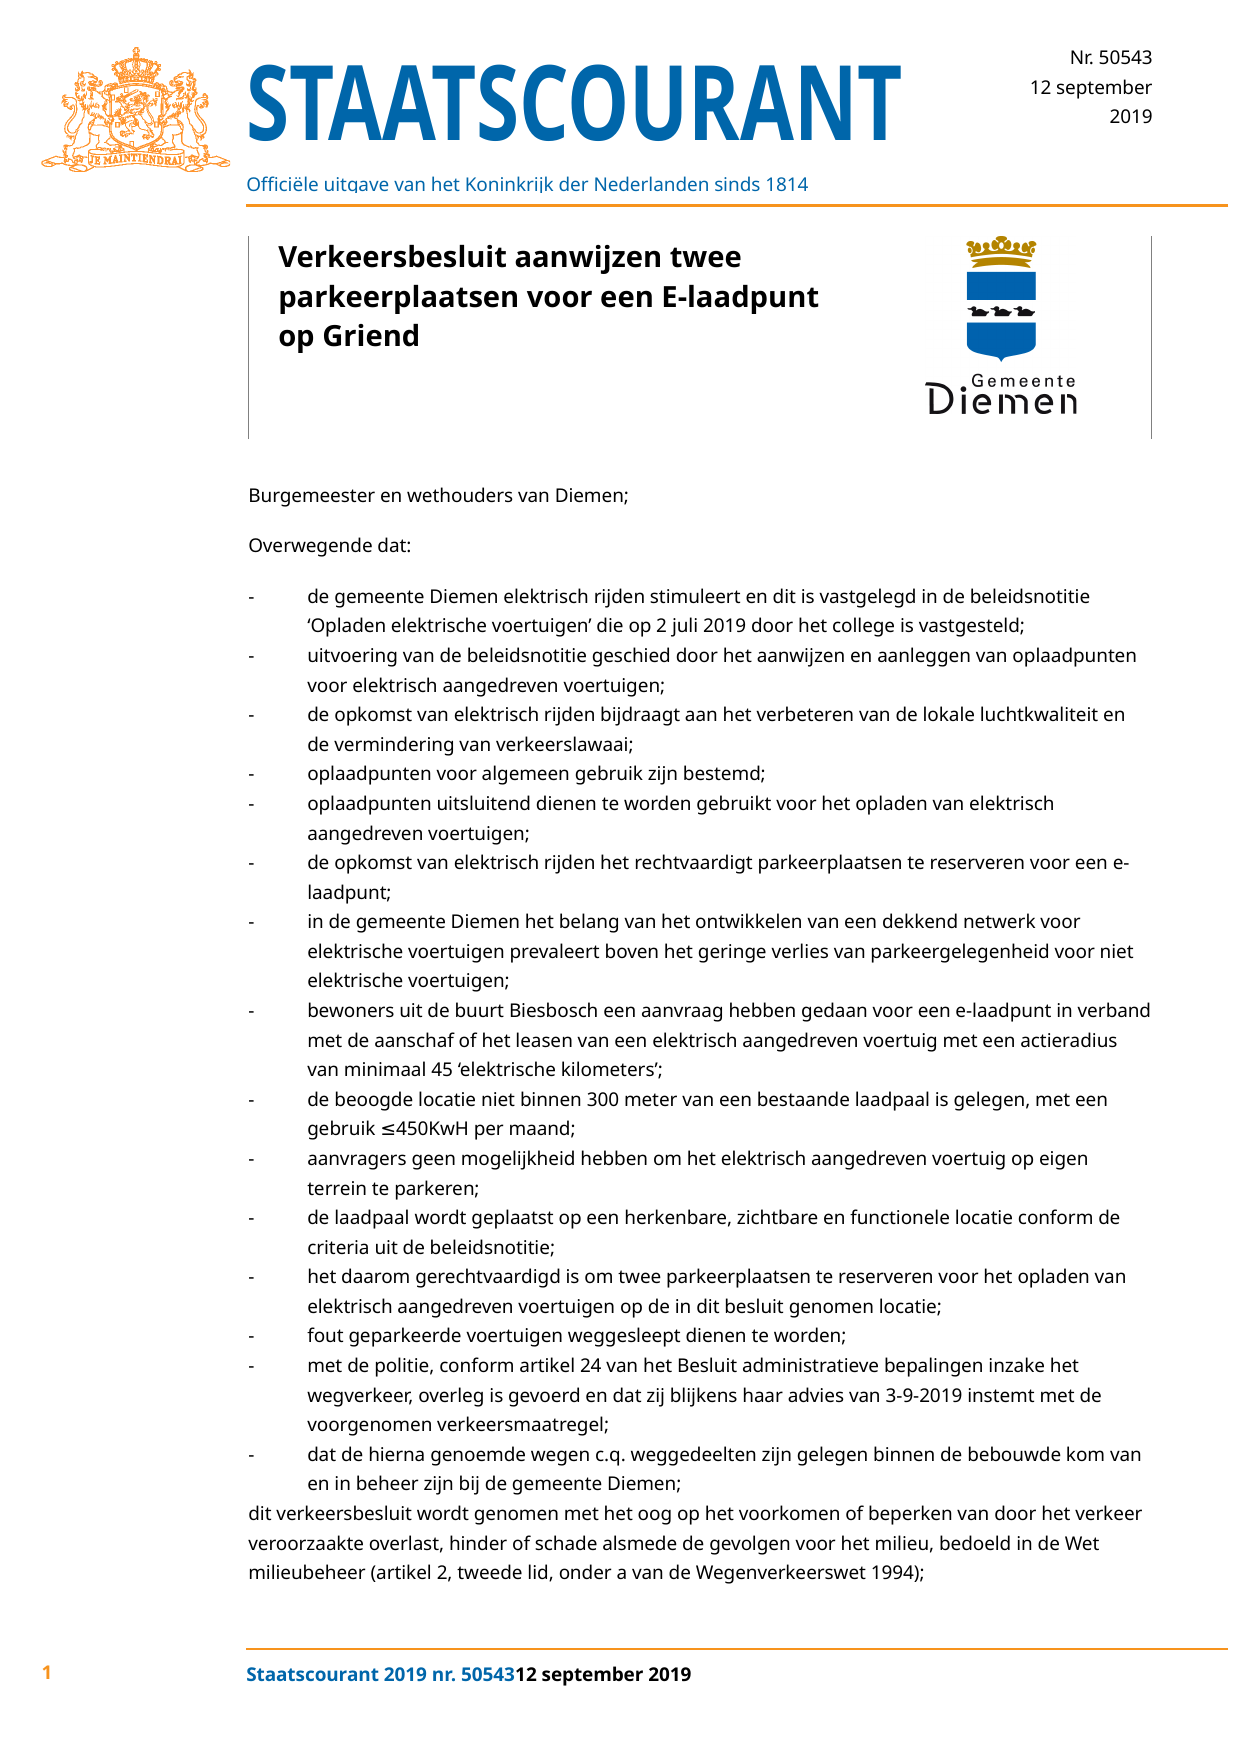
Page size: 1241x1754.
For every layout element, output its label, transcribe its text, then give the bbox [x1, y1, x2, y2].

list het daarom gerechtvaardigd is om twee parkeerplaatsen te reserveren voor het opladen van elektrisch aangedreven voertuigen op de in dit besluit genomen locatie; [248, 1263, 1152, 1319]
list de opkomst van elektrisch rijden het rechtvaardigt parkeerplaatsen te reserveren voor een e-laadpunt; [248, 849, 1152, 905]
table_header [850, 414, 1151, 439]
text Overwegende dat: [248, 533, 1152, 558]
table_header Verkeersbesluit aanwijzen twee parkeerplaatsen voor een E-laadpunt op Griend [249, 236, 850, 439]
list met de politie, conform artikel 24 van het Besluit administratieve bepalingen inzake het wegverkeer, overleg is gevoerd en dat zij blijkens haar advies van 3-9-2019 instemt met de voorgenomen verkeersmaatregel; [248, 1352, 1152, 1437]
text dit verkeersbesluit wordt genomen met het oog op het voorkomen of beperken van door het verkeer veroorzaakte overlast, hinder of schade alsmede de gevolgen voor het milieu, bedoeld in de Wet milieubeheer (artikel 2, tweede lid, onder a van de Wegenverkeerswet 1994); [248, 1500, 1152, 1585]
text Burgemeester en wethouders van Diemen; [248, 482, 1152, 508]
list uitvoering van de beleidsnotitie geschied door het aanwijzen en aanleggen van oplaadpunten voor elektrisch aangedreven voertuigen; [248, 642, 1152, 698]
list de gemeente Diemen elektrisch rijden stimuleert en dit is vastgelegd in de beleidsnotitie ‘Opladen elektrische voertuigen’ die op 2 juli 2019 door het college is vastgesteld; [248, 583, 1152, 638]
picture [41, 47, 231, 172]
list fout geparkeerde voertuigen weggesleept dienen te worden; [248, 1323, 1152, 1348]
list de beoogde locatie niet binnen 300 meter van een bestaande laadpaal is gelegen, met een gebruik ≤450KwH per maand; [248, 1086, 1152, 1141]
table_header [850, 236, 925, 413]
list bewoners uit de buurt Biesbosch een aanvraag hebben gedaan voor een e-laadpunt in verband met de aanschaf of het leasen van een elektrisch aangedreven voertuig met een actieradius van minimaal 45 ‘elektrische kilometers’; [248, 997, 1152, 1082]
list oplaadpunten voor algemeen gebruik zijn bestemd; [248, 761, 1152, 786]
list in de gemeente Diemen het belang van het ontwikkelen van een dekkend netwerk voor elektrische voertuigen prevaleert boven het geringe verlies van parkeergelegenheid voor niet elektrische voertuigen; [248, 908, 1152, 993]
list de laadpaal wordt geplaatst op een herkenbare, zichtbare en functionele locatie conform de criteria uit de beleidsnotitie; [248, 1204, 1152, 1260]
list dat de hierna genoemde wegen c.q. weggedeelten zijn gelegen binnen de bebouwde kom van en in beheer zijn bij de gemeente Diemen; [248, 1441, 1152, 1496]
list de opkomst van elektrisch rijden bijdraagt aan het verbeteren van de lokale luchtkwaliteit en de vermindering van verkeerslawaai; [248, 701, 1152, 757]
picture [925, 236, 1077, 414]
list aanvragers geen mogelijkheid hebben om het elektrisch aangedreven voertuig op eigen terrein te parkeren; [248, 1145, 1152, 1201]
list oplaadpunten uitsluitend dienen te worden gebruikt voor het opladen van elektrisch aangedreven voertuigen; [248, 790, 1152, 846]
table_header [1077, 236, 1151, 413]
